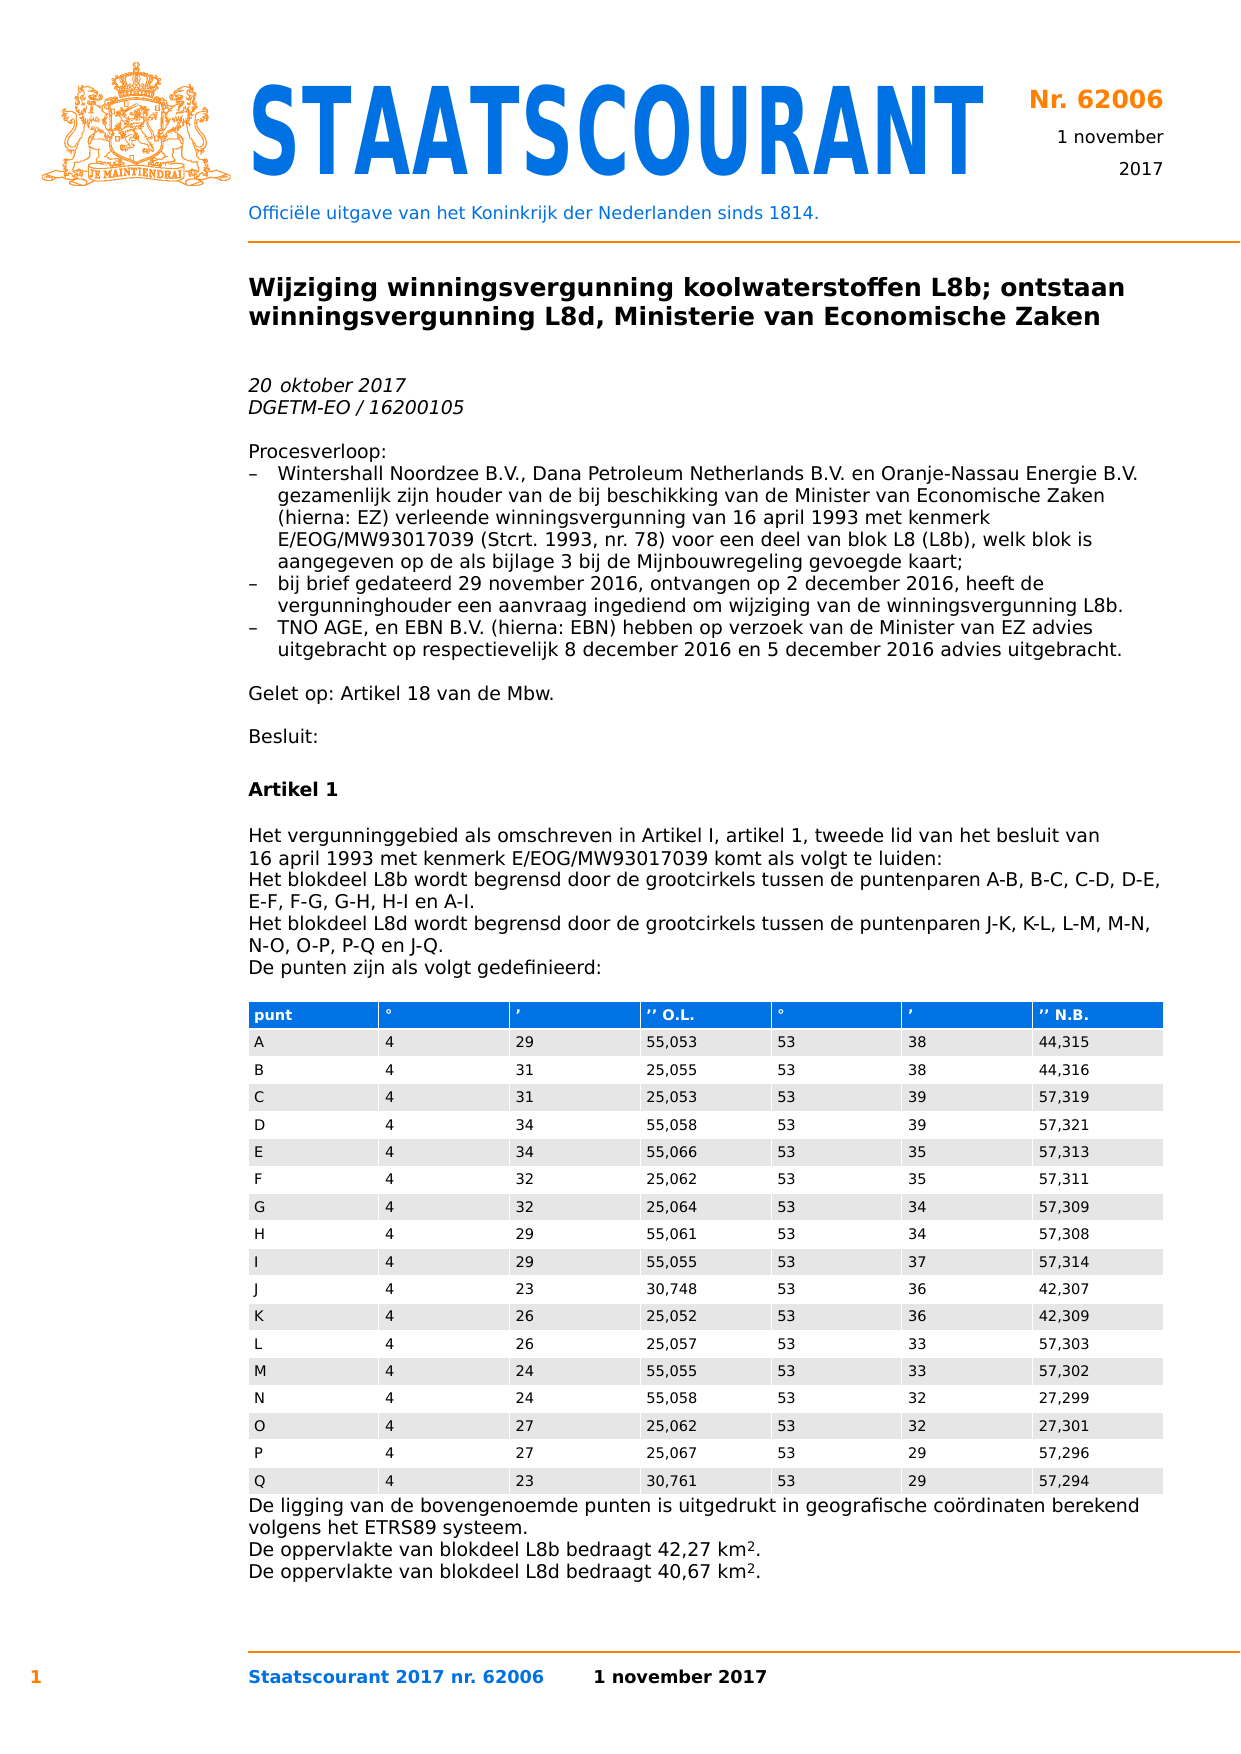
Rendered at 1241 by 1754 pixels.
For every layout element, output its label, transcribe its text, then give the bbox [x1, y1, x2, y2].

table_cell 53 [772, 1276, 901, 1302]
subtitle Wijziging winningsvergunning koolwaterstoffen L8b; ontstaan winningsvergunning L8d, Ministerie van Economische Zaken [248, 273, 1163, 331]
table_cell 25,057 [641, 1331, 771, 1357]
table_cell 53 [772, 1112, 901, 1138]
table_cell 42,309 [1033, 1304, 1163, 1330]
table_cell 53 [772, 1249, 901, 1275]
table_cell 4 [379, 1358, 509, 1385]
text Het blokdeel L8b wordt begrensd door de grootcirkels tussen de puntenparen A-B, B-C, C-D, D-E, E-F, F-G, G-H, H-I en A-I. [248, 869, 1163, 913]
table_cell 4 [379, 1139, 509, 1166]
table_cell 36 [902, 1304, 1032, 1330]
table_cell 2017 [998, 153, 1240, 203]
table_cell 36 [902, 1276, 1032, 1302]
table_cell 57,321 [1033, 1112, 1163, 1138]
table_cell 57,303 [1033, 1331, 1163, 1357]
table_header ’’ O.L. [641, 1002, 771, 1028]
table_cell 4 [379, 1221, 509, 1248]
table_cell 30,761 [641, 1468, 771, 1494]
table_cell 4 [379, 1194, 509, 1220]
table_cell 57,314 [1033, 1249, 1163, 1275]
text Procesverloop: [248, 441, 1163, 463]
table_cell 4 [379, 1084, 509, 1111]
table_cell D [249, 1112, 378, 1138]
table_cell F [249, 1167, 378, 1193]
table_cell J [249, 1276, 378, 1302]
table_cell 53 [772, 1358, 901, 1385]
table_cell 53 [772, 1194, 901, 1220]
table_cell Q [249, 1468, 378, 1494]
table_cell O [249, 1413, 378, 1439]
table_cell 53 [772, 1057, 901, 1083]
subtitle Artikel 1 [248, 778, 1163, 800]
table_cell 34 [510, 1139, 640, 1166]
table_cell 55,053 [641, 1030, 771, 1056]
table_cell 27 [510, 1441, 640, 1467]
table_cell 4 [379, 1468, 509, 1494]
table_cell 29 [902, 1441, 1032, 1467]
table_cell 29 [902, 1468, 1032, 1494]
table_cell C [249, 1084, 378, 1111]
table_cell 25,052 [641, 1304, 771, 1330]
table_cell 32 [902, 1413, 1032, 1439]
text De oppervlakte van blokdeel L8d bedraagt 40,67 km2. [248, 1561, 1163, 1583]
table_cell 44,316 [1033, 1057, 1163, 1083]
table_cell 57,296 [1033, 1441, 1163, 1467]
table_cell 4 [379, 1249, 509, 1275]
picture [41, 62, 231, 186]
text De punten zijn als volgt gedefinieerd: [248, 957, 1163, 979]
table_cell 24 [510, 1386, 640, 1412]
table_cell 33 [902, 1358, 1032, 1385]
table_header punt [249, 1002, 378, 1028]
table_cell 33 [902, 1331, 1032, 1357]
table_cell 38 [902, 1057, 1032, 1083]
table_cell 53 [772, 1304, 901, 1330]
table_cell 23 [510, 1276, 640, 1302]
table_cell 27,299 [1033, 1386, 1163, 1412]
table_header [25, 62, 248, 241]
table_cell L [249, 1331, 378, 1357]
table_cell 26 [510, 1304, 640, 1330]
table_cell 32 [510, 1194, 640, 1220]
table_cell 4 [379, 1167, 509, 1193]
table_cell 25,055 [641, 1057, 771, 1083]
table_header STAATSCOURANT [248, 62, 998, 203]
text – TNO AGE, en EBN B.V. (hierna: EBN) hebben op verzoek van de Minister van EZ advies uitgebracht op respectievelijk 8 december 2016 en 5 december 2016 advies uitgebracht. [248, 617, 1163, 661]
table_cell 55,058 [641, 1386, 771, 1412]
table_cell 37 [902, 1249, 1032, 1275]
table_cell 25,062 [641, 1167, 771, 1193]
text Het vergunninggebied als omschreven in Artikel I, artikel 1, tweede lid van het besluit van 16 april 1993 met kenmerk E/EOG/MW93017039 komt als volgt te luiden: [248, 825, 1163, 869]
table_cell K [249, 1304, 378, 1330]
table_header ’ [902, 1002, 1032, 1028]
table_cell 35 [902, 1167, 1032, 1193]
table_cell 57,313 [1033, 1139, 1163, 1166]
table_cell 29 [510, 1221, 640, 1248]
table_cell 53 [772, 1386, 901, 1412]
text DGETM-EO / 16200105 [248, 397, 1163, 419]
table_cell 4 [379, 1276, 509, 1302]
table_cell 32 [902, 1386, 1032, 1412]
table_cell 39 [902, 1112, 1032, 1138]
table_cell 29 [510, 1030, 640, 1056]
text – bij brief gedateerd 29 november 2016, ontvangen op 2 december 2016, heeft de vergunninghouder een aanvraag ingediend om wijziging van de winningsvergunning L8b. [248, 573, 1163, 617]
table_cell 4 [379, 1441, 509, 1467]
table_header Nr. 62006 [998, 62, 1240, 121]
table_cell 53 [772, 1413, 901, 1439]
table_cell 53 [772, 1139, 901, 1166]
table_cell 4 [379, 1413, 509, 1439]
table_cell 4 [379, 1331, 509, 1357]
table_cell 25,067 [641, 1441, 771, 1467]
table_cell 4 [379, 1057, 509, 1083]
table_cell 38 [902, 1030, 1032, 1056]
table_cell 34 [902, 1194, 1032, 1220]
table_cell 55,066 [641, 1139, 771, 1166]
table_cell 55,055 [641, 1249, 771, 1275]
table_cell 4 [379, 1386, 509, 1412]
text Gelet op: Artikel 18 van de Mbw. [248, 683, 1163, 704]
table_cell 29 [510, 1249, 640, 1275]
table_cell 39 [902, 1084, 1032, 1111]
table_cell 24 [510, 1358, 640, 1385]
table_cell B [249, 1057, 378, 1083]
table_header ’’ N.B. [1033, 1002, 1163, 1028]
table_cell 31 [510, 1084, 640, 1111]
table_cell 34 [510, 1112, 640, 1138]
table_cell 27,301 [1033, 1413, 1163, 1439]
table_cell 4 [379, 1030, 509, 1056]
table_cell 31 [510, 1057, 640, 1083]
table_cell A [249, 1030, 378, 1056]
text De ligging van de bovengenoemde punten is uitgedrukt in geografische coördinaten berekend volgens het ETRS89 systeem. [248, 1495, 1163, 1539]
table_header ° [379, 1002, 509, 1028]
table_cell P [249, 1441, 378, 1467]
table_cell 35 [902, 1139, 1032, 1166]
table_cell 57,319 [1033, 1084, 1163, 1111]
table_cell 53 [772, 1167, 901, 1193]
table_cell 57,309 [1033, 1194, 1163, 1220]
table_cell N [249, 1386, 378, 1412]
table_cell 4 [379, 1304, 509, 1330]
table_cell H [249, 1221, 378, 1248]
text Besluit: [248, 726, 1163, 748]
table_header ° [772, 1002, 901, 1028]
text 20 oktober 2017 [248, 375, 1163, 397]
table_cell 44,315 [1033, 1030, 1163, 1056]
table_cell 57,308 [1033, 1221, 1163, 1248]
table_cell M [249, 1358, 378, 1385]
table_cell 53 [772, 1084, 901, 1111]
table_cell 55,061 [641, 1221, 771, 1248]
text De oppervlakte van blokdeel L8b bedraagt 42,27 km2. [248, 1539, 1163, 1561]
table_cell 27 [510, 1413, 640, 1439]
table_cell 57,311 [1033, 1167, 1163, 1193]
table_cell 30,748 [641, 1276, 771, 1302]
table_cell 25,053 [641, 1084, 771, 1111]
table_cell 53 [772, 1441, 901, 1467]
table_cell 53 [772, 1221, 901, 1248]
table_cell Officiële uitgave van het Koninkrijk der Nederlanden sinds 1814. [248, 203, 1240, 241]
table_cell 23 [510, 1468, 640, 1494]
table_cell E [249, 1139, 378, 1166]
table_cell 53 [772, 1331, 901, 1357]
table_cell 25,062 [641, 1413, 771, 1439]
table_cell 57,302 [1033, 1358, 1163, 1385]
table_cell 55,058 [641, 1112, 771, 1138]
table_cell 53 [772, 1030, 901, 1056]
table_cell I [249, 1249, 378, 1275]
table_cell 42,307 [1033, 1276, 1163, 1302]
table_cell G [249, 1194, 378, 1220]
table_cell 34 [902, 1221, 1032, 1248]
table_cell 32 [510, 1167, 640, 1193]
table_cell 4 [379, 1112, 509, 1138]
text Het blokdeel L8d wordt begrensd door de grootcirkels tussen de puntenparen J-K, K-L, L-M, M-N, N-O, O-P, P-Q en J-Q. [248, 913, 1163, 957]
text – Wintershall Noordzee B.V., Dana Petroleum Netherlands B.V. en Oranje-Nassau Energie B.V. gezamenlijk zijn houder van de bij beschikking van de Minister van Economische Zaken (hierna: EZ) verleende winningsvergunning van 16 april 1993 met kenmerk E/EOG/MW93017039 (Stcrt. 1993, nr. 78) voor een deel van blok L8 (L8b), welk blok is aangegeven op de als bijlage 3 bij de Mijnbouwregeling gevoegde kaart; [248, 463, 1163, 573]
table_cell 25,064 [641, 1194, 771, 1220]
table_cell 1 november [998, 121, 1240, 153]
table_header ’ [510, 1002, 640, 1028]
table_cell 57,294 [1033, 1468, 1163, 1494]
table_cell 55,055 [641, 1358, 771, 1385]
table_cell 53 [772, 1468, 901, 1494]
table_cell 26 [510, 1331, 640, 1357]
